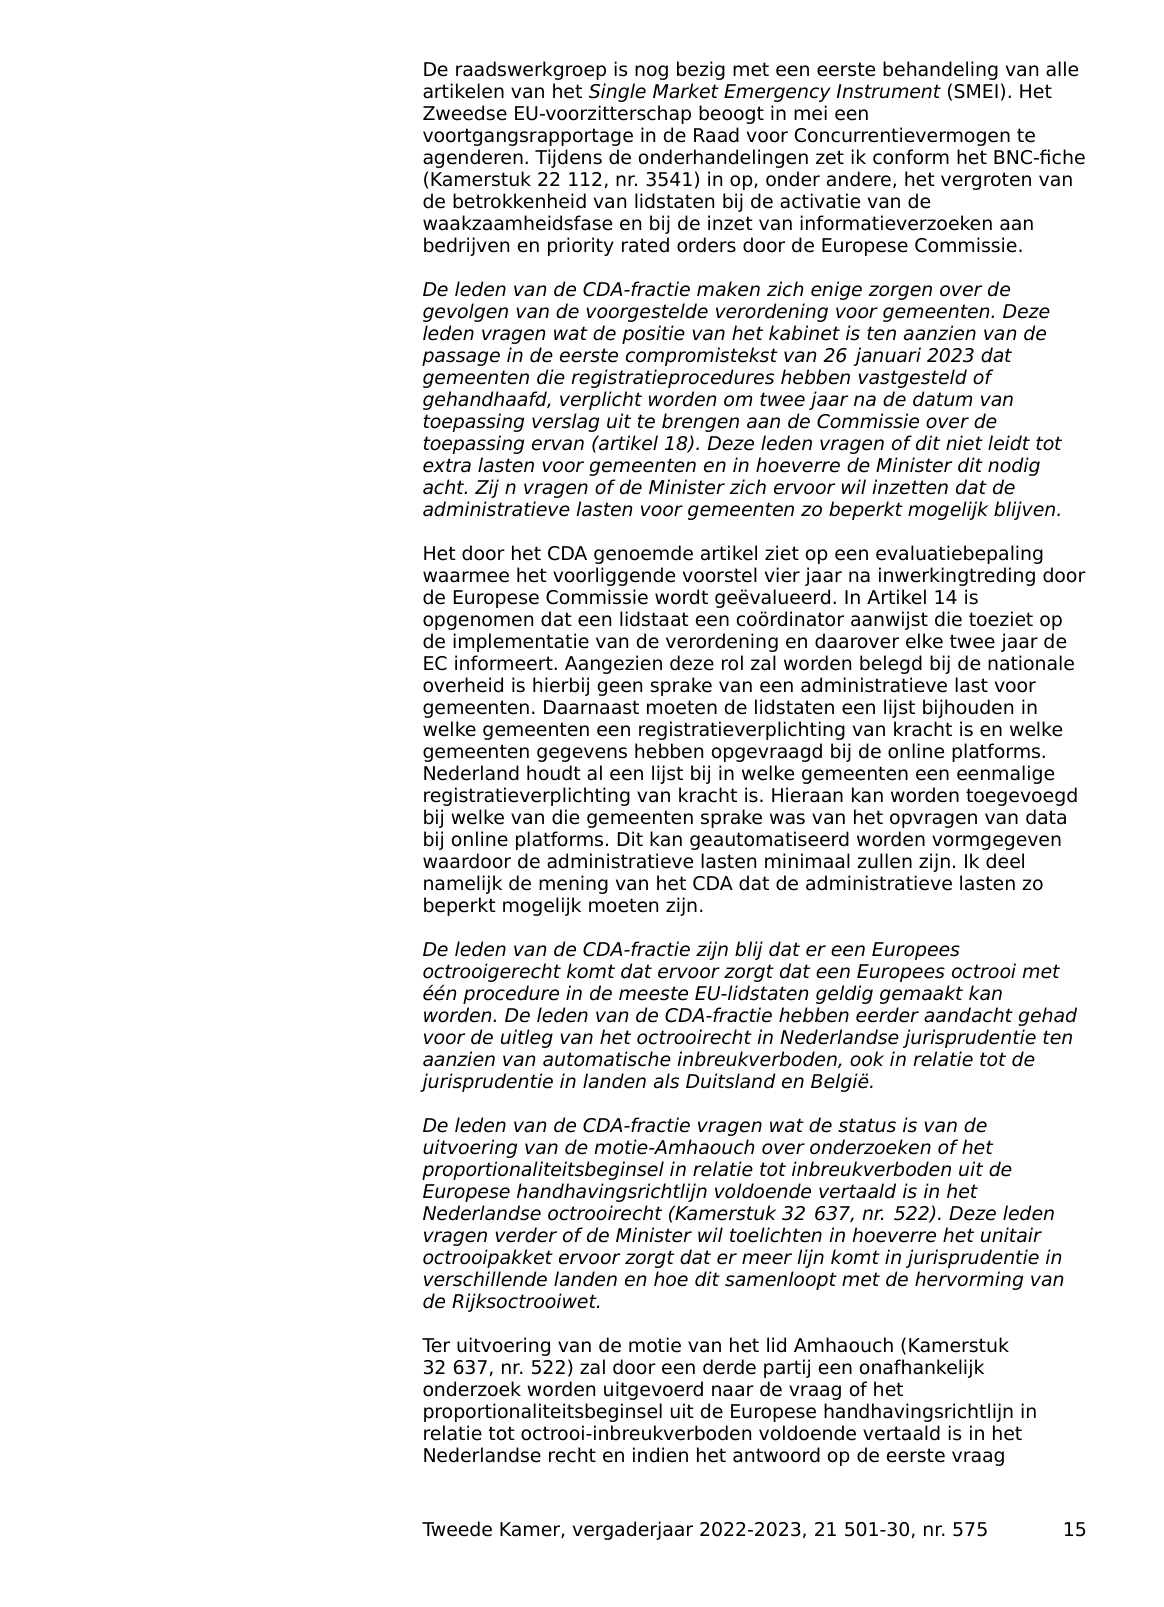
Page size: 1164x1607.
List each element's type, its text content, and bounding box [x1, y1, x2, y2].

text Ter uitvoering van de motie van het lid Amhaouch (Kamerstuk 32 637, nr. 522) zal door een derde partij een onafhankelijk onderzoek worden uitgevoerd naar de vraag of het proportionaliteitsbeginsel uit de Europese handhavingsrichtlijn in relatie tot octrooi-inbreukverboden voldoende vertaald is in het Nederlandse recht en indien het antwoord op de eerste vraag [422, 1335, 1087, 1467]
text De raadswerkgroep is nog bezig met een eerste behandeling van alle artikelen van het Single Market Emergency Instrument (SMEI). Het Zweedse EU-voorzitterschap beoogt in mei een voortgangsrapportage in de Raad voor Concurrentievermogen te agenderen. Tijdens de onderhandelingen zet ik conform het BNC-fiche (Kamerstuk 22 112, nr. 3541) in op, onder andere, het vergroten van de betrokkenheid van lidstaten bij de activatie van de waakzaamheidsfase en bij de inzet van informatieverzoeken aan bedrijven en priority rated orders door de Europese Commissie. [422, 59, 1087, 257]
text De leden van de CDA-fractie zijn blij dat er een Europees octrooigerecht komt dat ervoor zorgt dat een Europees octrooi met één procedure in de meeste EU-lidstaten geldig gemaakt kan worden. De leden van de CDA-fractie hebben eerder aandacht gehad voor de uitleg van het octrooirecht in Nederlandse jurisprudentie ten aanzien van automatische inbreukverboden, ook in relatie tot de jurisprudentie in landen als Duitsland en België. [422, 939, 1087, 1093]
text De leden van de CDA-fractie vragen wat de status is van de uitvoering van de motie-Amhaouch over onderzoeken of het proportionaliteitsbeginsel in relatie tot inbreukverboden uit de Europese handhavingsrichtlijn voldoende vertaald is in het Nederlandse octrooirecht (Kamerstuk 32 637, nr. 522). Deze leden vragen verder of de Minister wil toelichten in hoeverre het unitair octrooipakket ervoor zorgt dat er meer lijn komt in jurisprudentie in verschillende landen en hoe dit samenloopt met de hervorming van de Rijksoctrooiwet. [422, 1115, 1087, 1313]
text Het door het CDA genoemde artikel ziet op een evaluatiebepaling waarmee het voorliggende voorstel vier jaar na inwerkingtreding door de Europese Commissie wordt geëvalueerd. In Artikel 14 is opgenomen dat een lidstaat een coördinator aanwijst die toeziet op de implementatie van de verordening en daarover elke twee jaar de EC informeert. Aangezien deze rol zal worden belegd bij de nationale overheid is hierbij geen sprake van een administratieve last voor gemeenten. Daarnaast moeten de lidstaten een lijst bijhouden in welke gemeenten een registratieverplichting van kracht is en welke gemeenten gegevens hebben opgevraagd bij de online platforms. Nederland houdt al een lijst bij in welke gemeenten een eenmalige registratieverplichting van kracht is. Hieraan kan worden toegevoegd bij welke van die gemeenten sprake was van het opvragen van data bij online platforms. Dit kan geautomatiseerd worden vormgegeven waardoor de administratieve lasten minimaal zullen zijn. Ik deel namelijk de mening van het CDA dat de administratieve lasten zo beperkt mogelijk moeten zijn. [422, 543, 1087, 917]
text De leden van de CDA-fractie maken zich enige zorgen over de gevolgen van de voorgestelde verordening voor gemeenten. Deze leden vragen wat de positie van het kabinet is ten aanzien van de passage in de eerste compromistekst van 26 januari 2023 dat gemeenten die registratieprocedures hebben vastgesteld of gehandhaafd, verplicht worden om twee jaar na de datum van toepassing verslag uit te brengen aan de Commissie over de toepassing ervan (artikel 18). Deze leden vragen of dit niet leidt tot extra lasten voor gemeenten en in hoeverre de Minister dit nodig acht. Zij n vragen of de Minister zich ervoor wil inzetten dat de administratieve lasten voor gemeenten zo beperkt mogelijk blijven. [422, 279, 1087, 521]
